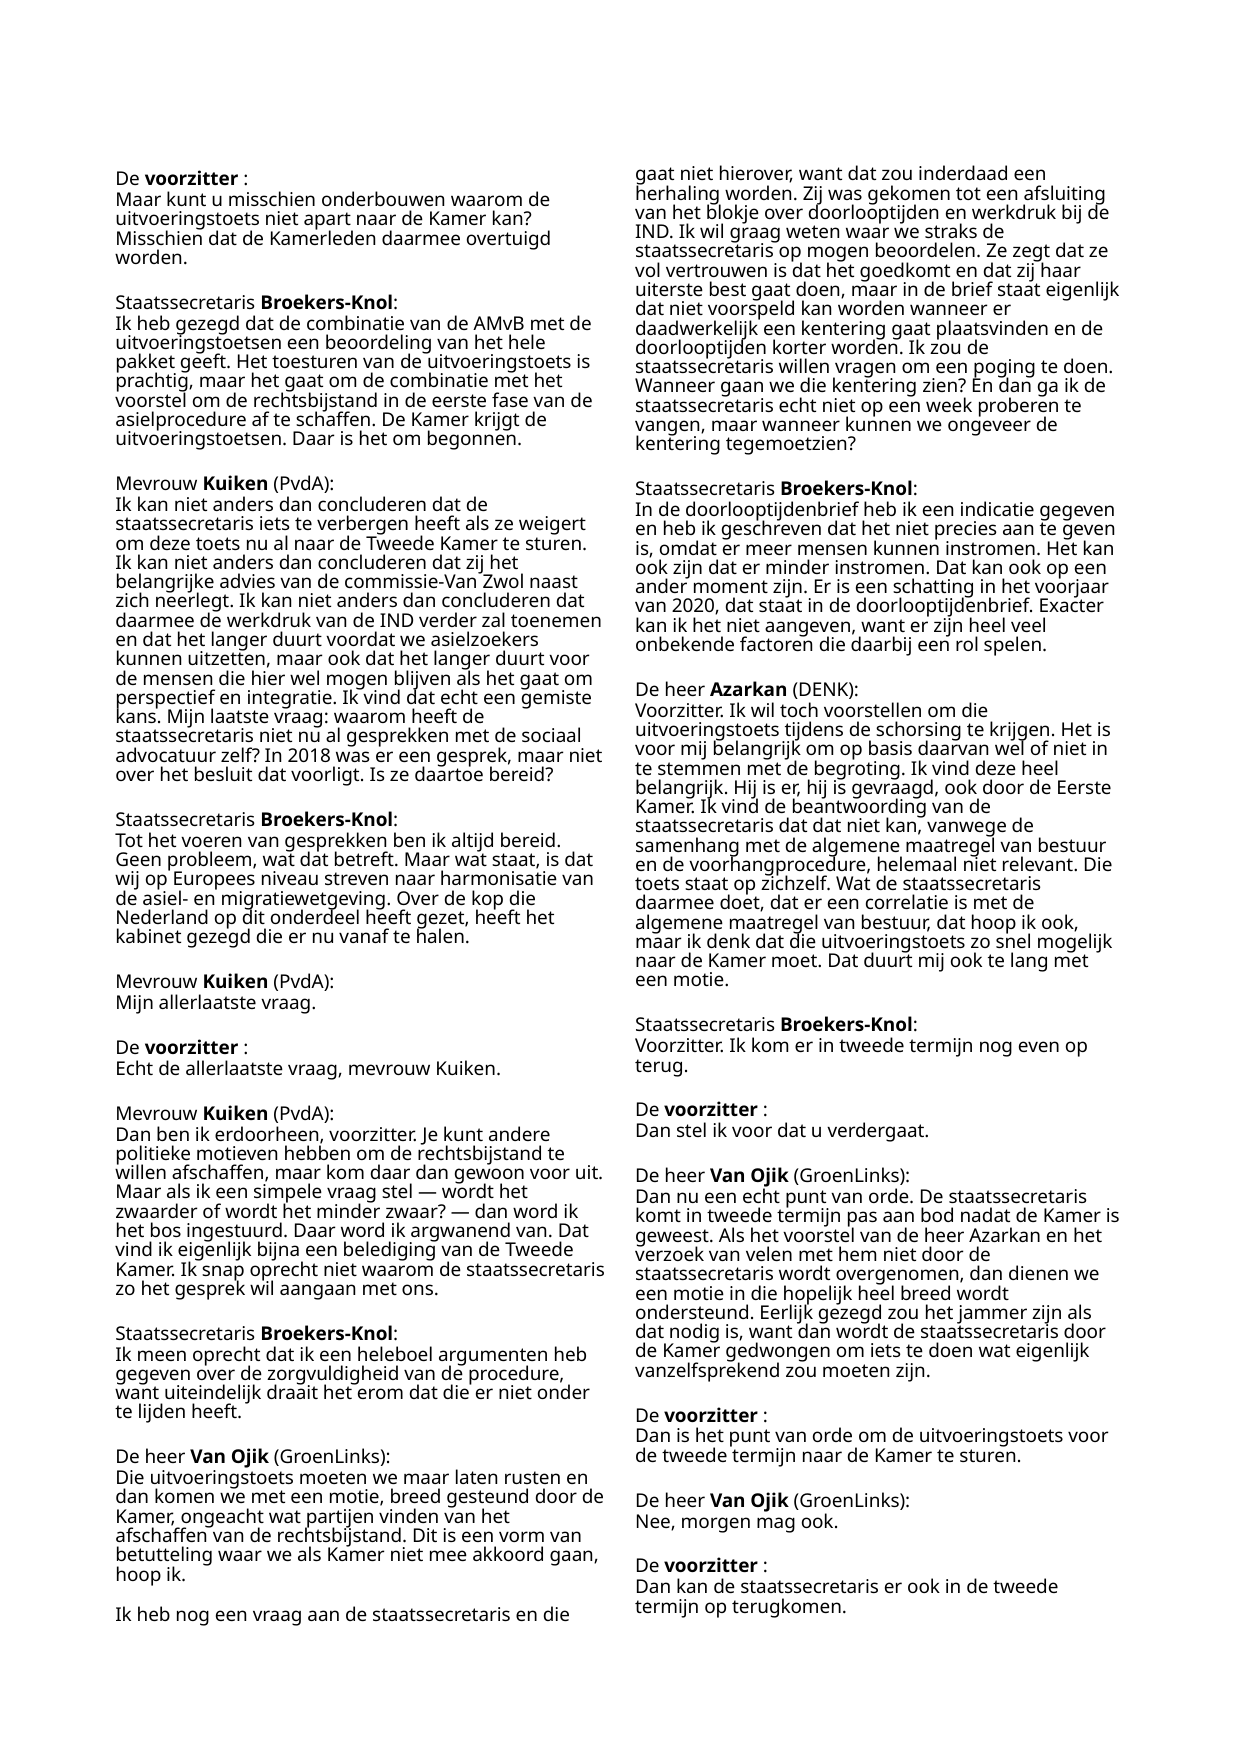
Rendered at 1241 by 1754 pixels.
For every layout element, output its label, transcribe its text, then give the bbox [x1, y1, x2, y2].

text Echt de allerlaatste vraag, mevrouw Kuiken. [115, 1060, 605, 1079]
text Mevrouw Kuiken (PvdA): [115, 1100, 605, 1126]
text Mevrouw Kuiken (PvdA): [115, 968, 605, 994]
text Dan kan de staatssecretaris er ook in de tweede termijn op terugkomen. [635, 1578, 1125, 1617]
text De voorzitter : [115, 1034, 605, 1060]
text Voorzitter. Ik wil toch voorstellen om die uitvoeringstoets tijdens de schorsing te krijgen. Het is voor mij belangrijk om op basis daarvan wel of niet in te stemmen met de begroting. Ik vind deze heel belangrijk. Hij is er, hij is gevraagd, ook door de Eerste Kamer. Ik vind de beantwoording van de staatssecretaris dat dat niet kan, vanwege de samenhang met de algemene maatregel van bestuur en de voorhangprocedure, helemaal niet relevant. Die toets staat op zichzelf. Wat de staatssecretaris daarmee doet, dat er een correlatie is met de algemene maatregel van bestuur, dat hoop ik ook, maar ik denk dat die uitvoeringstoets zo snel mogelijk naar de Kamer moet. Dat duurt mij ook te lang met een motie. [635, 702, 1125, 991]
text Dan ben ik erdoorheen, voorzitter. Je kunt andere politieke motieven hebben om de rechtsbijstand te willen afschaffen, maar kom daar dan gewoon voor uit. Maar als ik een simpele vraag stel — wordt het zwaarder of wordt het minder zwaar? — dan word ik het bos ingestuurd. Daar word ik argwanend van. Dat vind ik eigenlijk bijna een belediging van de Tweede Kamer. Ik snap oprecht niet waarom de staatssecretaris zo het gesprek wil aangaan met ons. [115, 1126, 605, 1299]
text Maar kunt u misschien onderbouwen waarom de uitvoeringstoets niet apart naar de Kamer kan? Misschien dat de Kamerleden daarmee overtuigd worden. [115, 191, 605, 268]
text De voorzitter : [115, 165, 605, 191]
text De heer Van Ojik (GroenLinks): [635, 1487, 1125, 1513]
text Die uitvoeringstoets moeten we maar laten rusten en dan komen we met een motie, breed gesteund door de Kamer, ongeacht wat partijen vinden van het afschaffen van de rechtsbijstand. Dit is een vorm van betutteling waar we als Kamer niet mee akkoord gaan, hoop ik. [115, 1469, 605, 1585]
text Ik heb gezegd dat de combinatie van de AMvB met de uitvoeringstoetsen een beoordeling van het hele pakket geeft. Het toesturen van de uitvoeringstoets is prachtig, maar het gaat om de combinatie met het voorstel om de rechtsbijstand in de eerste fase van de asielprocedure af te schaffen. De Kamer krijgt de uitvoeringstoetsen. Daar is het om begonnen. [115, 315, 605, 449]
text Staatssecretaris Broekers-Knol: [115, 1320, 605, 1346]
text Voorzitter. Ik kom er in tweede termijn nog even op terug. [635, 1037, 1125, 1076]
text Ik heb nog een vraag aan de staatssecretaris en die [115, 1606, 605, 1625]
text De heer Azarkan (DENK): [635, 676, 1125, 702]
text De voorzitter : [635, 1402, 1125, 1427]
text Staatssecretaris Broekers-Knol: [635, 1012, 1125, 1037]
text Tot het voeren van gesprekken ben ik altijd bereid. Geen probleem, wat dat betreft. Maar wat staat, is dat wij op Europees niveau streven naar harmonisatie van de asiel- en migratiewetgeving. Over de kop die Nederland op dit onderdeel heeft gezet, heeft het kabinet gezegd die er nu vanaf te halen. [115, 832, 605, 947]
text De voorzitter : [635, 1553, 1125, 1578]
text In de doorlooptijdenbrief heb ik een indicatie gegeven en heb ik geschreven dat het niet precies aan te geven is, omdat er meer mensen kunnen instromen. Het kan ook zijn dat er minder instromen. Dat kan ook op een ander moment zijn. Er is een schatting in het voorjaar van 2020, dat staat in de doorlooptijdenbrief. Exacter kan ik het niet aangeven, want er zijn heel veel onbekende factoren die daarbij een rol spelen. [635, 501, 1125, 655]
text gaat niet hierover, want dat zou inderdaad een herhaling worden. Zij was gekomen tot een afsluiting van het blokje over doorlooptijden en werkdruk bij de IND. Ik wil graag weten waar we straks de staatssecretaris op mogen beoordelen. Ze zegt dat ze vol vertrouwen is dat het goedkomt en dat zij haar uiterste best gaat doen, maar in de brief staat eigenlijk dat niet voorspeld kan worden wanneer er daadwerkelijk een kentering gaat plaatsvinden en de doorlooptijden korter worden. Ik zou de staatssecretaris willen vragen om een poging te doen. Wanneer gaan we die kentering zien? En dan ga ik de staatssecretaris echt niet op een week proberen te vangen, maar wanneer kunnen we ongeveer de kentering tegemoetzien? [635, 165, 1125, 454]
text Dan is het punt van orde om de uitvoeringstoets voor de tweede termijn naar de Kamer te sturen. [635, 1427, 1125, 1466]
text Ik kan niet anders dan concluderen dat de staatssecretaris iets te verbergen heeft als ze weigert om deze toets nu al naar de Tweede Kamer te sturen. Ik kan niet anders dan concluderen dat zij het belangrijke advies van de commissie-Van Zwol naast zich neerlegt. Ik kan niet anders dan concluderen dat daarmee de werkdruk van de IND verder zal toenemen en dat het langer duurt voordat we asielzoekers kunnen uitzetten, maar ook dat het langer duurt voor de mensen die hier wel mogen blijven als het gaat om perspectief en integratie. Ik vind dat echt een gemiste kans. Mijn laatste vraag: waarom heeft de staatssecretaris niet nu al gesprekken met de sociaal advocatuur zelf? In 2018 was er een gesprek, maar niet over het besluit dat voorligt. Is ze daartoe bereid? [115, 496, 605, 785]
text Staatssecretaris Broekers-Knol: [115, 806, 605, 832]
text Ik meen oprecht dat ik een heleboel argumenten heb gegeven over de zorgvuldigheid van de procedure, want uiteindelijk draait het erom dat die er niet onder te lijden heeft. [115, 1346, 605, 1423]
text De heer Van Ojik (GroenLinks): [635, 1162, 1125, 1188]
text Mevrouw Kuiken (PvdA): [115, 470, 605, 496]
text Staatssecretaris Broekers-Knol: [635, 475, 1125, 501]
text Dan stel ik voor dat u verdergaat. [635, 1122, 1125, 1142]
text Nee, morgen mag ook. [635, 1513, 1125, 1532]
text De heer Van Ojik (GroenLinks): [115, 1443, 605, 1469]
text De voorzitter : [635, 1097, 1125, 1122]
text Staatssecretaris Broekers-Knol: [115, 289, 605, 315]
text Dan nu een echt punt van orde. De staatssecretaris komt in tweede termijn pas aan bod nadat de Kamer is geweest. Als het voorstel van de heer Azarkan en het verzoek van velen met hem niet door de staatssecretaris wordt overgenomen, dan dienen we een motie in die hopelijk heel breed wordt ondersteund. Eerlijk gezegd zou het jammer zijn als dat nodig is, want dan wordt de staatssecretaris door de Kamer gedwongen om iets te doen wat eigenlijk vanzelfsprekend zou moeten zijn. [635, 1188, 1125, 1381]
text Mijn allerlaatste vraag. [115, 994, 605, 1013]
